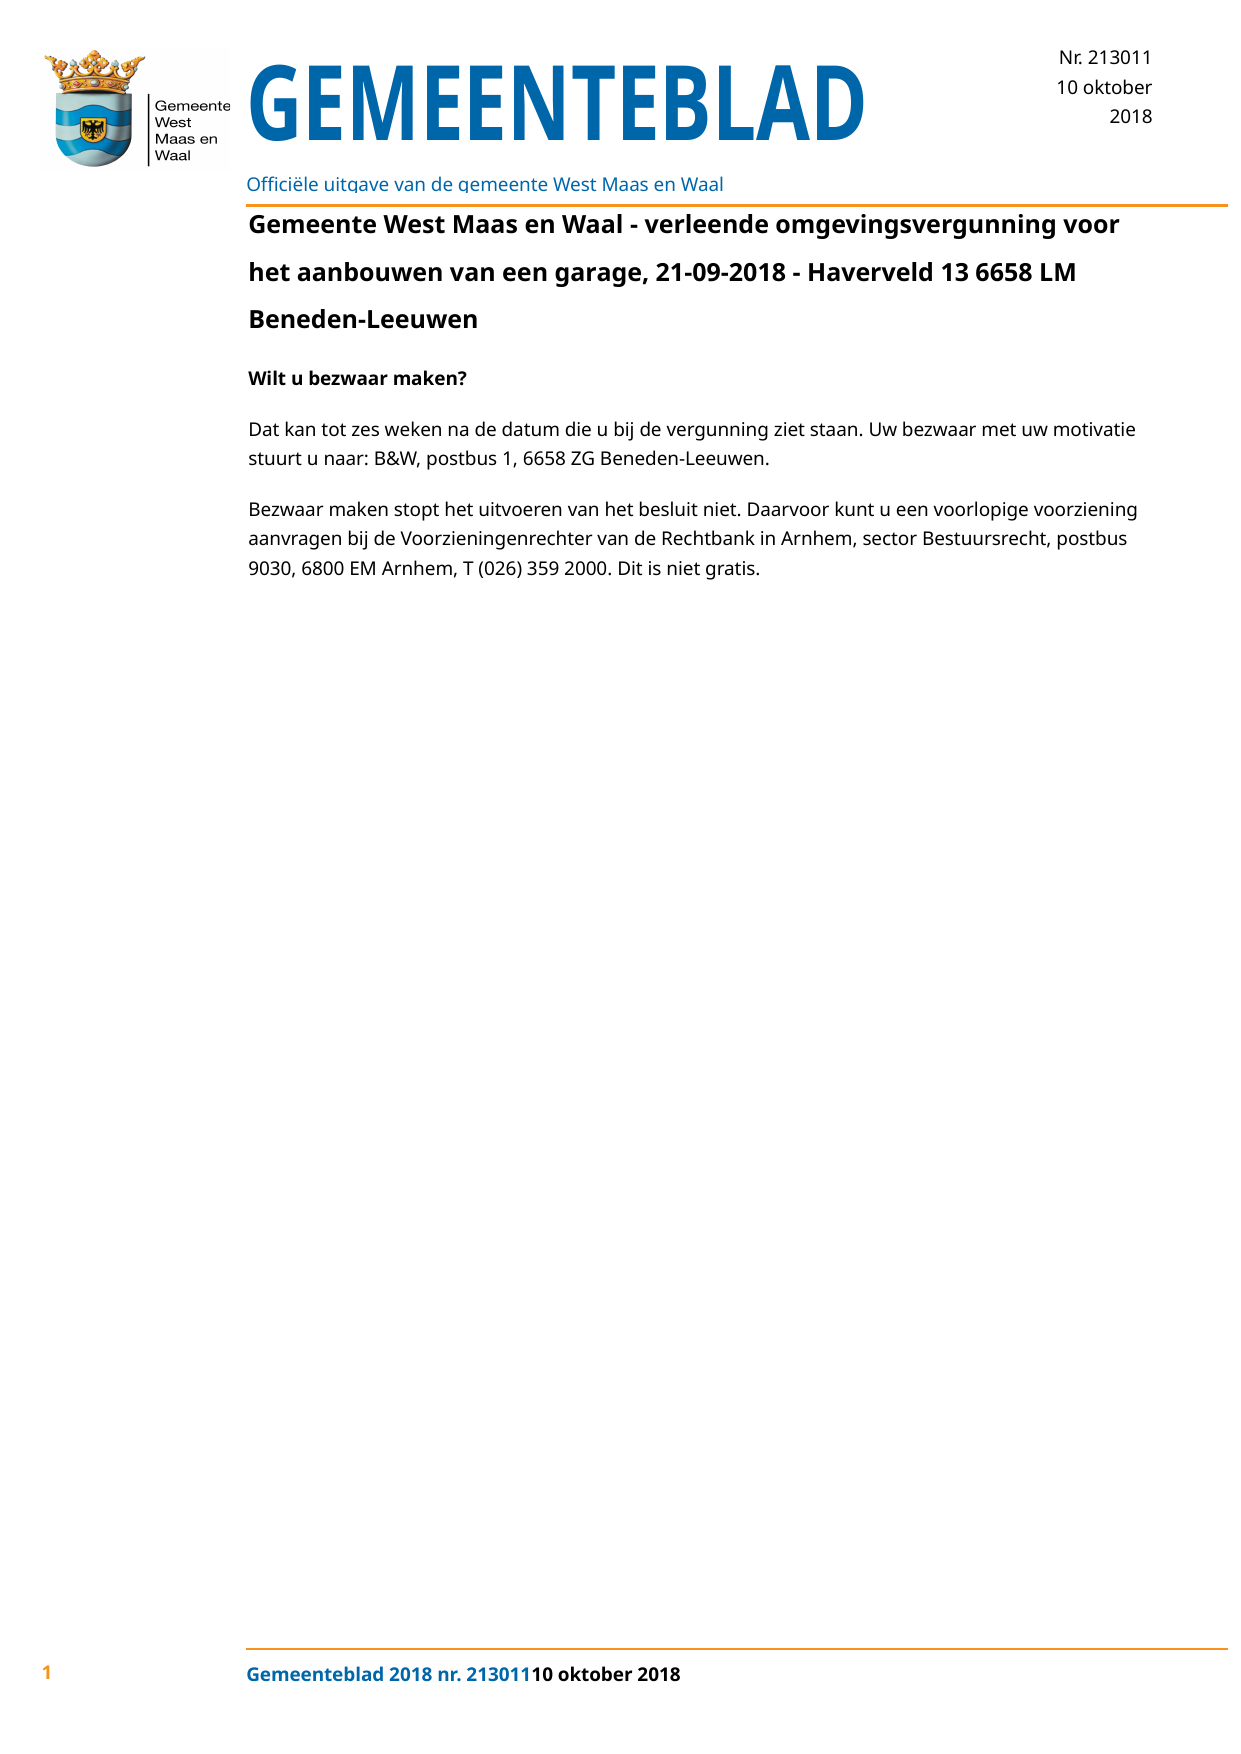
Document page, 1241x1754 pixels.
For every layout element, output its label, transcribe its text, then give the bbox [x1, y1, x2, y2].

picture [41, 47, 231, 172]
text Gemeente West Maas en Waal - verleende omgevingsvergunning voor het aanbouwen van een garage, 21-09-2018 - Haverveld 13 6658 LM Beneden-Leeuwen [248, 207, 1152, 336]
text Wilt u bezwaar maken? [248, 366, 1152, 391]
text Bezwaar maken stopt het uitvoeren van het besluit niet. Daarvoor kunt u een voorlopige voorziening aanvragen bij de Voorzieningenrechter van de Rechtbank in Arnhem, sector Bestuursrecht, postbus 9030, 6800 EM Arnhem, T (026) 359 2000. Dit is niet gratis. [248, 496, 1152, 581]
text Dat kan tot zes weken na de datum die u bij de vergunning ziet staan. Uw bezwaar met uw motivatie stuurt u naar: B&W, postbus 1, 6658 ZG Beneden-Leeuwen. [248, 416, 1152, 471]
